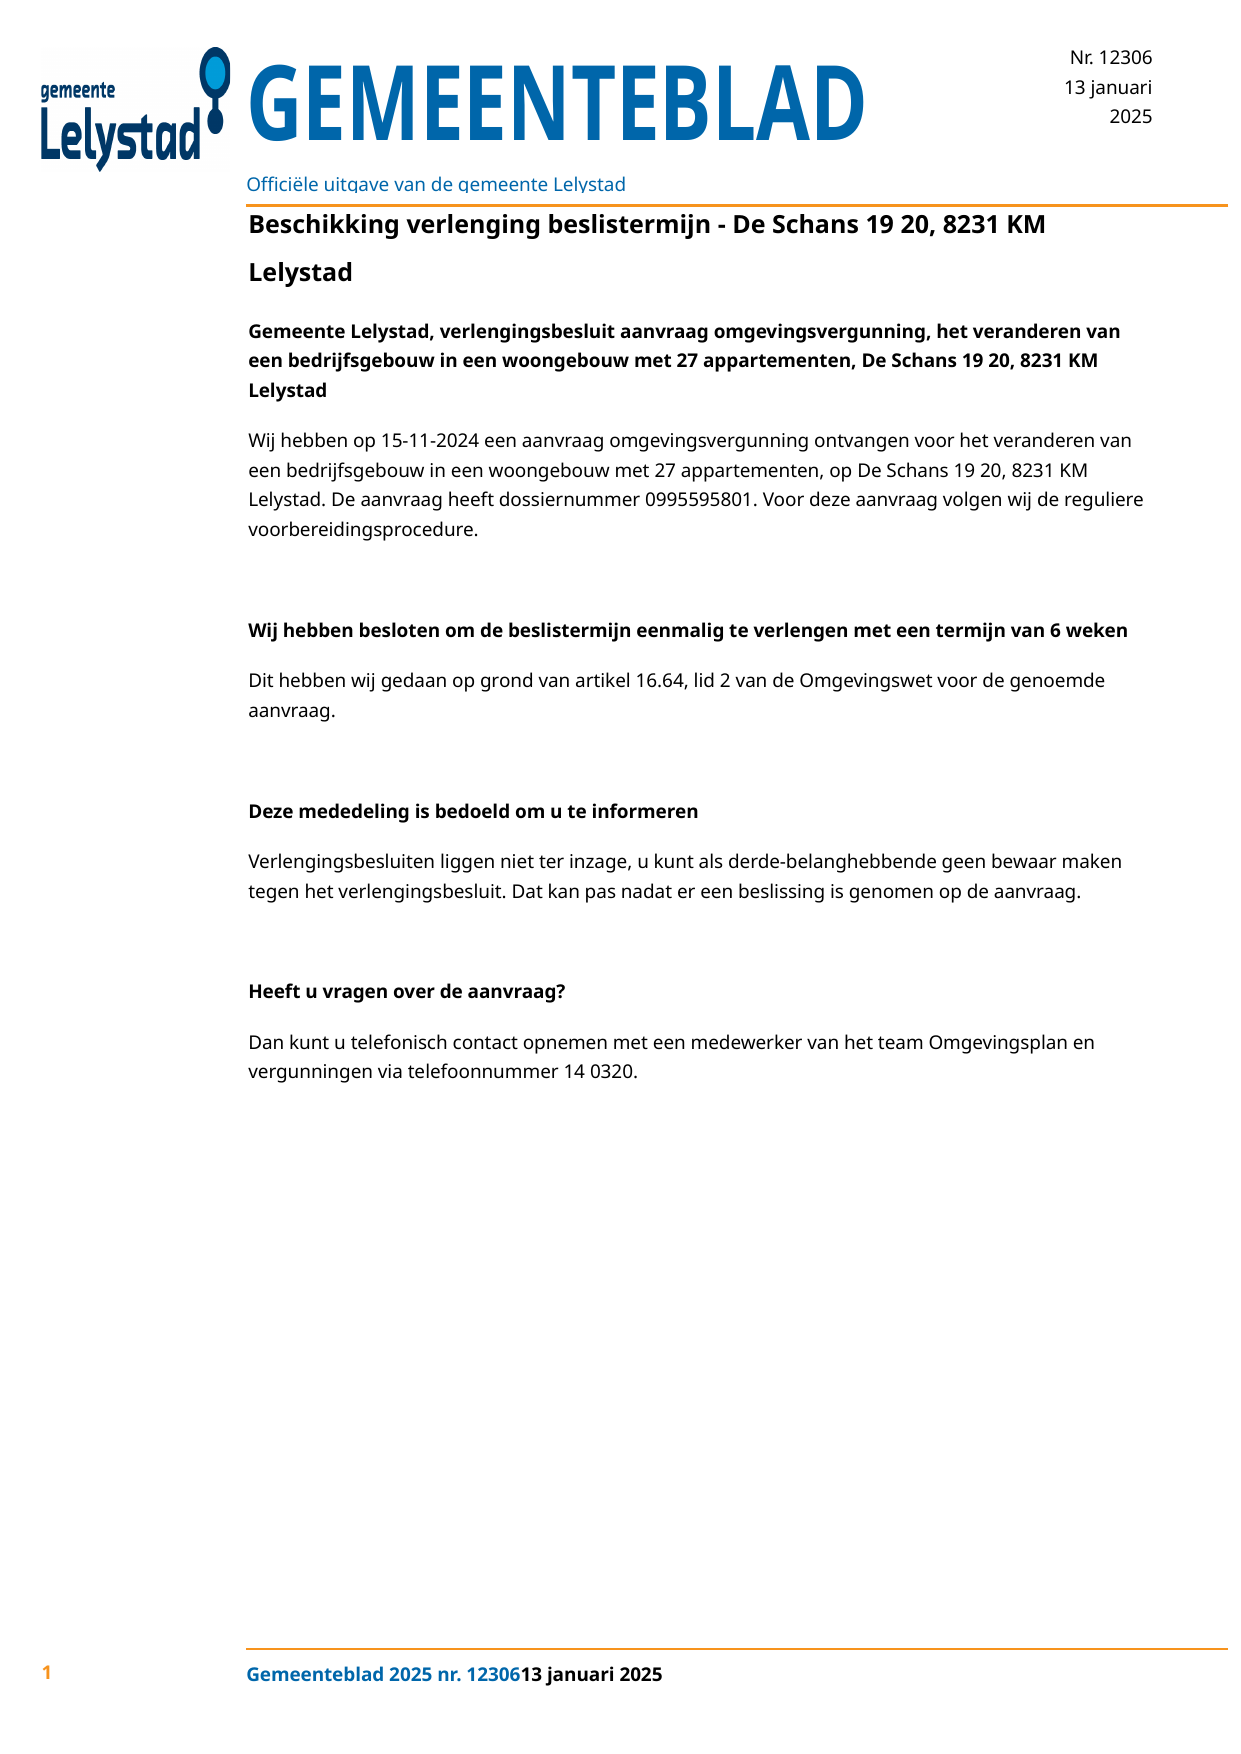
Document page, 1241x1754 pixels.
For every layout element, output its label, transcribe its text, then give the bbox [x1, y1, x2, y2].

text Dan kunt u telefonisch contact opnemen met een medewerker van het team Omgevingsplan en vergunningen via telefoonnummer 14 0320. [248, 1029, 1152, 1084]
text Heeft u vragen over de aanvraag? [248, 979, 1152, 1004]
text Dit hebben wij gedaan op grond van artikel 16.64, lid 2 van de Omgevingswet voor de genoemde aanvraag. [248, 667, 1152, 723]
text Deze mededeling is bedoeld om u te informeren [248, 798, 1152, 824]
text Wij hebben besloten om de beslistermijn eenmalig te verlengen met een termijn van 6 weken [248, 617, 1152, 643]
text Wij hebben op 15-11-2024 een aanvraag omgevingsvergunning ontvangen voor het veranderen van een bedrijfsgebouw in een woongebouw met 27 appartementen, op De Schans 19 20, 8231 KM Lelystad. De aanvraag heeft dossiernummer 0995595801. Voor deze aanvraag volgen wij de reguliere voorbereidingsprocedure. [248, 427, 1152, 542]
text Verlengingsbesluiten liggen niet ter inzage, u kunt als derde-belanghebbende geen bewaar maken tegen het verlengingsbesluit. Dat kan pas nadat er een beslissing is genomen op de aanvraag. [248, 848, 1152, 904]
picture [41, 47, 231, 172]
text Beschikking verlenging beslistermijn - De Schans 19 20, 8231 KM Lelystad [248, 207, 1152, 288]
text Gemeente Lelystad, verlengingsbesluit aanvraag omgevingsvergunning, het veranderen van een bedrijfsgebouw in een woongebouw met 27 appartementen, De Schans 19 20, 8231 KM Lelystad [248, 318, 1152, 403]
